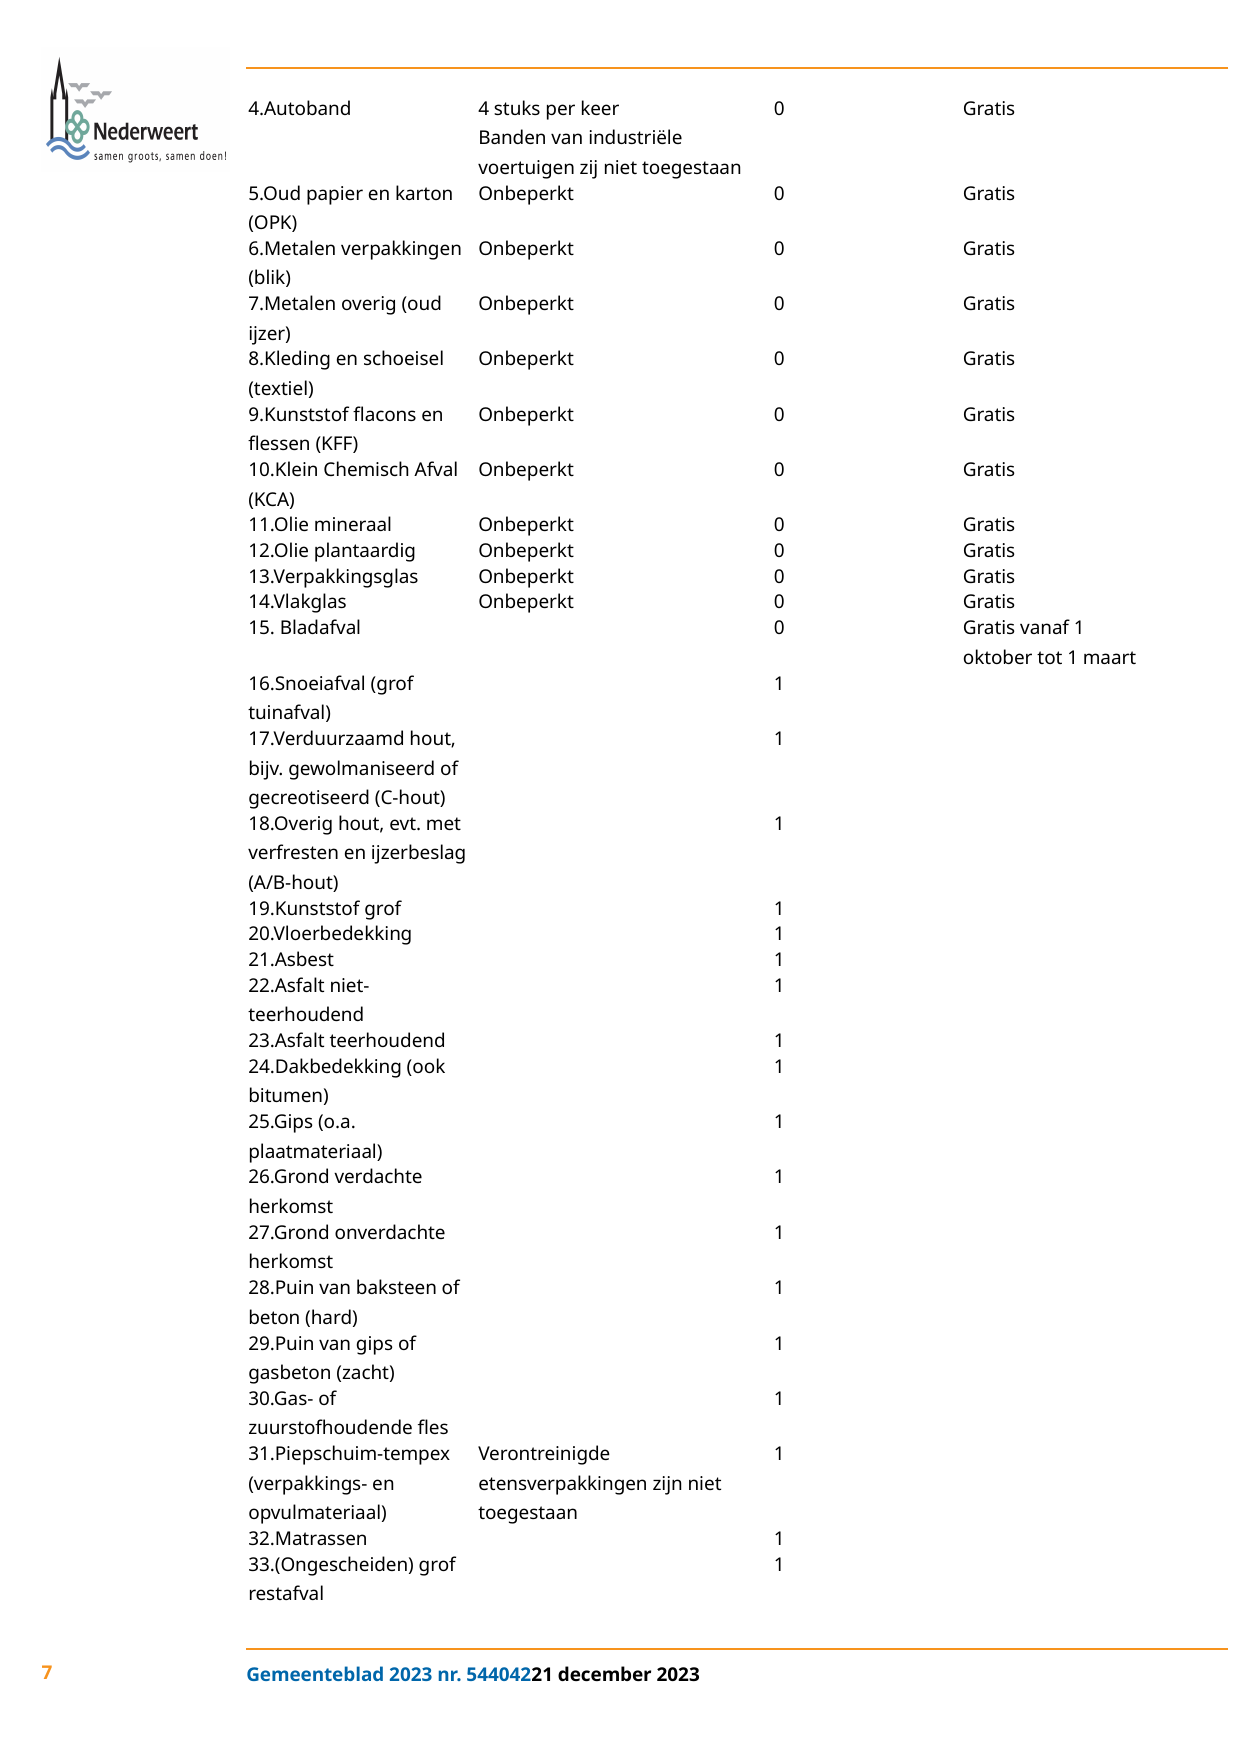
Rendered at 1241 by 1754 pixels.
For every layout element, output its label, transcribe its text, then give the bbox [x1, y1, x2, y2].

table_cell Gratis [963, 235, 1152, 290]
table_cell [478, 1109, 774, 1164]
table_cell Onbeperkt [478, 456, 774, 512]
table_cell Onbeperkt [478, 235, 774, 290]
table_cell 1 [774, 1440, 963, 1525]
table_cell 27.Grond onverdachte herkomst [248, 1219, 478, 1274]
table_cell [963, 1330, 1152, 1385]
table_cell [963, 1053, 1152, 1108]
table_cell 24.Dakbedekking (ook bitumen) [248, 1053, 478, 1108]
table_cell 32.Matrassen [248, 1525, 478, 1551]
table_cell [963, 1274, 1152, 1330]
table_cell Gratis [963, 512, 1152, 537]
table_cell 21.Asbest [248, 946, 478, 972]
table_cell [963, 1028, 1152, 1053]
table_cell Onbeperkt [478, 290, 774, 346]
table_cell 20.Vloerbedekking [248, 921, 478, 946]
table_cell [478, 972, 774, 1027]
table_cell Gratis [963, 290, 1152, 346]
table_cell 8.Kleding en schoeisel (textiel) [248, 346, 478, 401]
table_cell 0 [774, 346, 963, 401]
table_cell 17.Verduurzaamd hout, bijv. gewolmaniseerd of gecreotiseerd (C-hout) [248, 725, 478, 810]
table_cell [963, 1109, 1152, 1164]
table_cell 19.Kunststof grof [248, 895, 478, 921]
table_cell Onbeperkt [478, 563, 774, 589]
table_cell 31.Piepschuim-tempex (verpakkings- en opvulmateriaal) [248, 1440, 478, 1525]
table_cell 25.Gips (o.a. plaatmateriaal) [248, 1109, 478, 1164]
table_cell 1 [774, 895, 963, 921]
table_cell 7.Metalen overig (oud ijzer) [248, 290, 478, 346]
table_cell [963, 921, 1152, 946]
table_cell 1 [774, 1385, 963, 1440]
table_cell 16.Snoeiafval (grof tuinafval) [248, 670, 478, 725]
table_cell [478, 1028, 774, 1053]
table_cell Gratis [963, 180, 1152, 235]
table_cell 1 [774, 670, 963, 725]
table_cell Gratis [963, 589, 1152, 614]
table_cell 1 [774, 1330, 963, 1385]
table_cell [478, 1219, 774, 1274]
table_cell [478, 670, 774, 725]
table_cell 15. Bladafval [248, 615, 478, 670]
table_cell [963, 1219, 1152, 1274]
table_cell [963, 895, 1152, 921]
table_cell Onbeperkt [478, 537, 774, 563]
table_cell [478, 1274, 774, 1330]
table_cell 6.Metalen verpakkingen (blik) [248, 235, 478, 290]
table_cell 1 [774, 1219, 963, 1274]
table_cell 0 [774, 180, 963, 235]
table_cell 23.Asfalt teerhoudend [248, 1028, 478, 1053]
table_cell 0 [774, 615, 963, 670]
table_cell 4 stuks per keer Banden van industriële voertuigen zij niet toegestaan [478, 95, 774, 180]
table_cell 12.Olie plantaardig [248, 537, 478, 563]
table_cell Gratis vanaf 1 oktober tot 1 maart [963, 615, 1152, 670]
table_cell 1 [774, 921, 963, 946]
table_cell 18.Overig hout, evt. met verfresten en ijzerbeslag (A/B-hout) [248, 810, 478, 895]
table_cell 4.Autoband [248, 95, 478, 180]
table_cell 1 [774, 1551, 963, 1606]
table_cell [963, 1385, 1152, 1440]
table_cell 1 [774, 1028, 963, 1053]
table_cell [963, 1525, 1152, 1551]
table_cell 13.Verpakkingsglas [248, 563, 478, 589]
picture [41, 47, 231, 172]
table_cell 1 [774, 1109, 963, 1164]
table_cell 0 [774, 456, 963, 512]
table_cell 0 [774, 537, 963, 563]
table_cell [963, 1164, 1152, 1219]
table_cell 1 [774, 972, 963, 1027]
table_cell [963, 1551, 1152, 1606]
table_cell 28.Puin van baksteen of beton (hard) [248, 1274, 478, 1330]
table_cell 1 [774, 946, 963, 972]
table_cell 10.Klein Chemisch Afval (KCA) [248, 456, 478, 512]
table_cell 14.Vlakglas [248, 589, 478, 614]
table_cell 11.Olie mineraal [248, 512, 478, 537]
table_cell [478, 1551, 774, 1606]
table_cell Onbeperkt [478, 589, 774, 614]
table_cell 9.Kunststof flacons en flessen (KFF) [248, 401, 478, 456]
table_cell [478, 921, 774, 946]
table_cell 1 [774, 1164, 963, 1219]
table_cell 29.Puin van gips of gasbeton (zacht) [248, 1330, 478, 1385]
table_cell Onbeperkt [478, 512, 774, 537]
table_cell 33.(Ongescheiden) grof restafval [248, 1551, 478, 1606]
table_cell [963, 946, 1152, 972]
table_cell 26.Grond verdachte herkomst [248, 1164, 478, 1219]
table_cell 30.Gas- of zuurstofhoudende fles [248, 1385, 478, 1440]
table_cell [478, 810, 774, 895]
table_cell [478, 615, 774, 670]
table_cell 5.Oud papier en karton (OPK) [248, 180, 478, 235]
table_cell Gratis [963, 95, 1152, 180]
table_cell 0 [774, 235, 963, 290]
table_cell [478, 1525, 774, 1551]
table_cell Gratis [963, 537, 1152, 563]
table_cell Onbeperkt [478, 401, 774, 456]
table_cell Onbeperkt [478, 180, 774, 235]
table_cell Gratis [963, 401, 1152, 456]
table_cell 0 [774, 290, 963, 346]
table_cell [478, 1164, 774, 1219]
table_cell [963, 725, 1152, 810]
table_cell 0 [774, 563, 963, 589]
table_cell 1 [774, 810, 963, 895]
table_cell [478, 946, 774, 972]
table_cell Gratis [963, 456, 1152, 512]
table_cell [963, 670, 1152, 725]
table_cell 0 [774, 401, 963, 456]
table_cell 0 [774, 589, 963, 614]
table_cell 1 [774, 1525, 963, 1551]
table_cell 1 [774, 1274, 963, 1330]
table_cell [963, 810, 1152, 895]
table_cell [478, 725, 774, 810]
table_cell [478, 895, 774, 921]
table_cell Verontreinigde etensverpakkingen zijn niet toegestaan [478, 1440, 774, 1525]
table_cell Onbeperkt [478, 346, 774, 401]
table_cell 0 [774, 512, 963, 537]
table_cell [963, 1440, 1152, 1525]
table_cell 1 [774, 1053, 963, 1108]
table_cell 1 [774, 725, 963, 810]
table_cell [478, 1330, 774, 1385]
table_cell 22.Asfalt niet-teerhoudend [248, 972, 478, 1027]
table_cell [963, 972, 1152, 1027]
table_cell Gratis [963, 346, 1152, 401]
table_cell Gratis [963, 563, 1152, 589]
table_cell [478, 1053, 774, 1108]
table_cell [478, 1385, 774, 1440]
table_cell 0 [774, 95, 963, 180]
